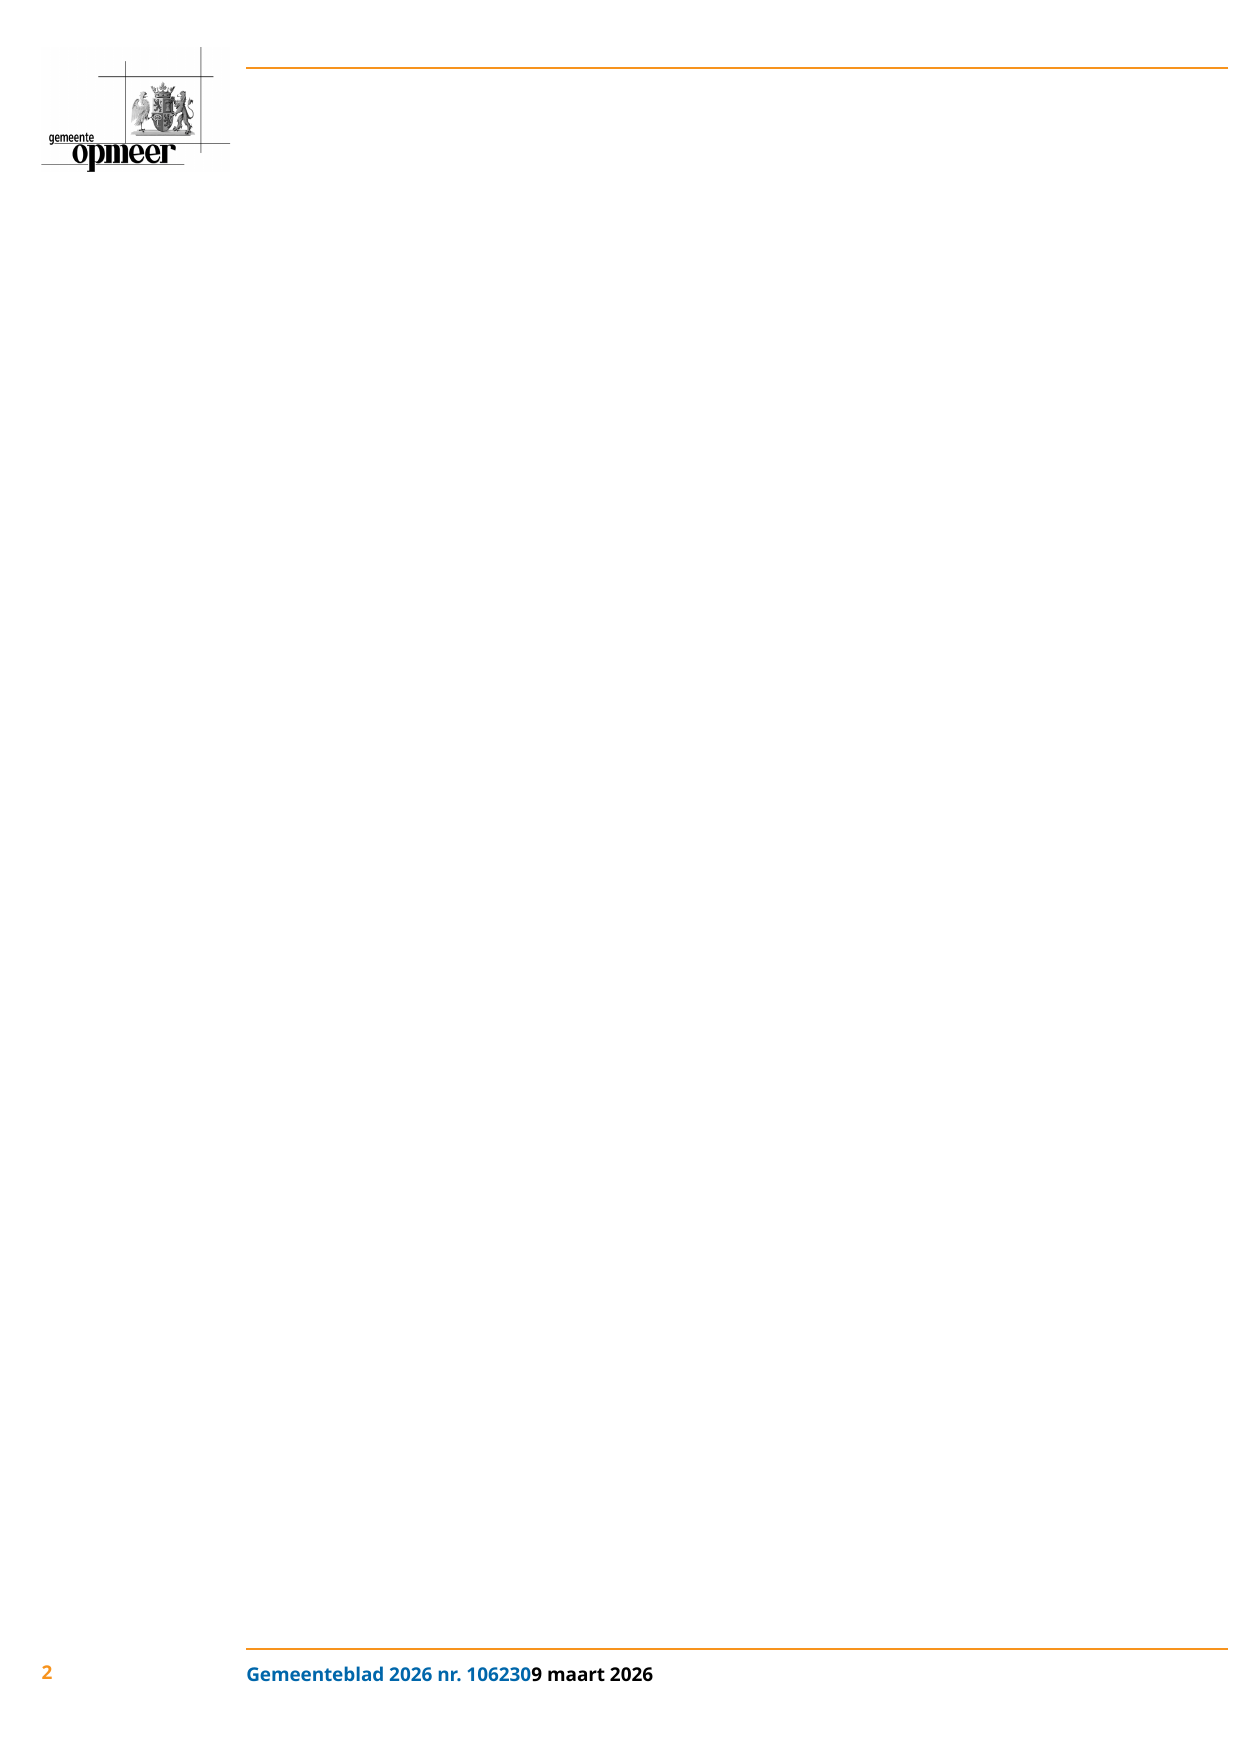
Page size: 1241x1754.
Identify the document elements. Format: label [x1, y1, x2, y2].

picture [41, 47, 231, 172]
